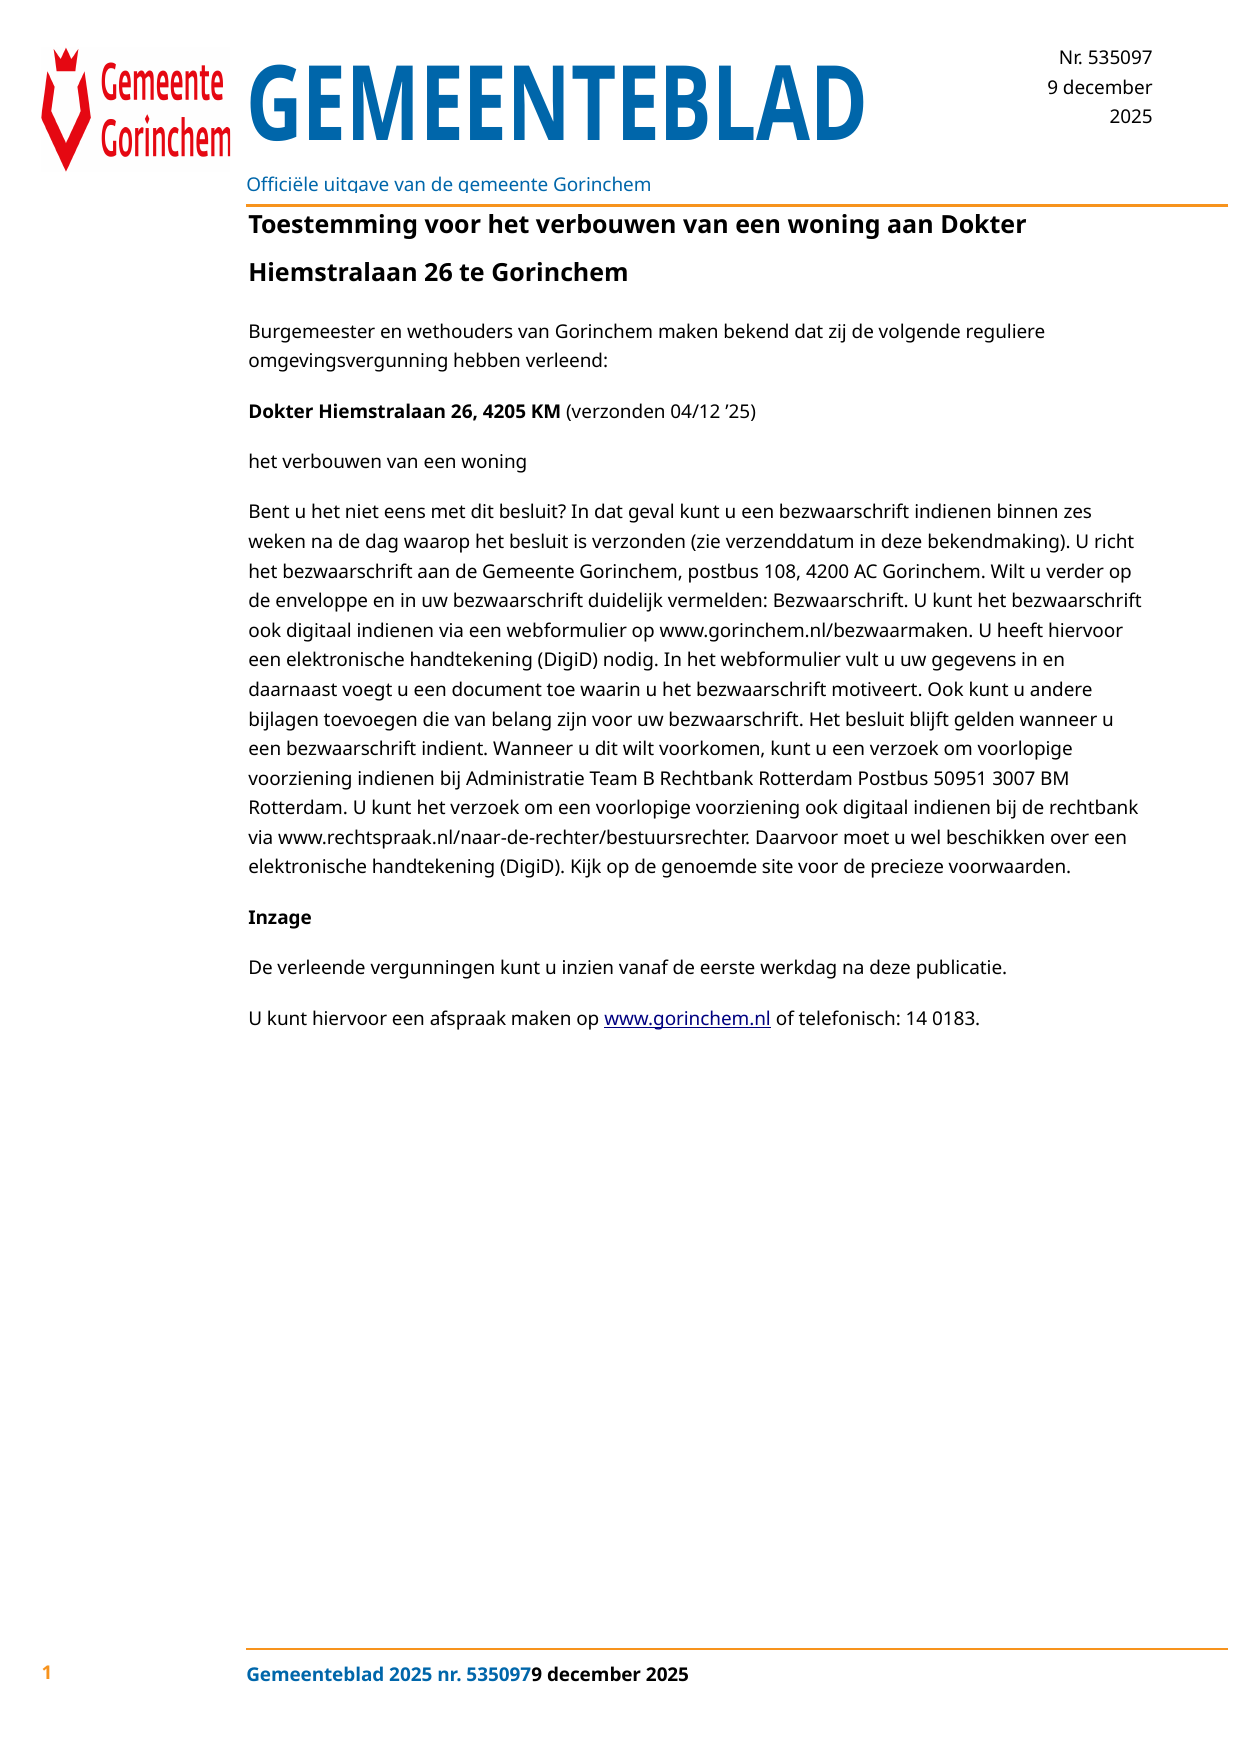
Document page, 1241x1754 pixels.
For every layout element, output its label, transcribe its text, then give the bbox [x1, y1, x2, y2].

text Inzage [248, 904, 1152, 930]
text Toestemming voor het verbouwen van een woning aan Dokter Hiemstralaan 26 te Gorinchem [248, 207, 1152, 288]
text De verleende vergunningen kunt u inzien vanaf de eerste werkdag na deze publicatie. [248, 954, 1152, 980]
text Bent u het niet eens met dit besluit? In dat geval kunt u een bezwaarschrift indienen binnen zes weken na de dag waarop het besluit is verzonden (zie verzenddatum in deze bekendmaking). U richt het bezwaarschrift aan de Gemeente Gorinchem, postbus 108, 4200 AC Gorinchem. Wilt u verder op de enveloppe en in uw bezwaarschrift duidelijk vermelden: Bezwaarschrift. U kunt het bezwaarschrift ook digitaal indienen via een webformulier op www.gorinchem.nl/bezwaarmaken. U heeft hiervoor een elektronische handtekening (DigiD) nodig. In het webformulier vult u uw gegevens in en daarnaast voegt u een document toe waarin u het bezwaarschrift motiveert. Ook kunt u andere bijlagen toevoegen die van belang zijn voor uw bezwaarschrift. Het besluit blijft gelden wanneer u een bezwaarschrift indient. Wanneer u dit wilt voorkomen, kunt u een verzoek om voorlopige voorziening indienen bij Administratie Team B Rechtbank Rotterdam Postbus 50951 3007 BM Rotterdam. U kunt het verzoek om een voorlopige voorziening ook digitaal indienen bij de rechtbank via www.rechtspraak.nl/naar-de-rechter/bestuursrechter. Daarvoor moet u wel beschikken over een elektronische handtekening (DigiD). Kijk op de genoemde site voor de precieze voorwaarden. [248, 499, 1152, 879]
text U kunt hiervoor een afspraak maken op www.gorinchem.nl of telefonisch: 14 0183. [248, 1005, 1152, 1031]
text Burgemeester en wethouders van Gorinchem maken bekend dat zij de volgende reguliere omgevingsvergunning hebben verleend: [248, 318, 1152, 373]
picture [41, 47, 231, 172]
text Dokter Hiemstralaan 26, 4205 KM (verzonden 04/12 ’25) [248, 398, 1152, 424]
text het verbouwen van een woning [248, 448, 1152, 474]
